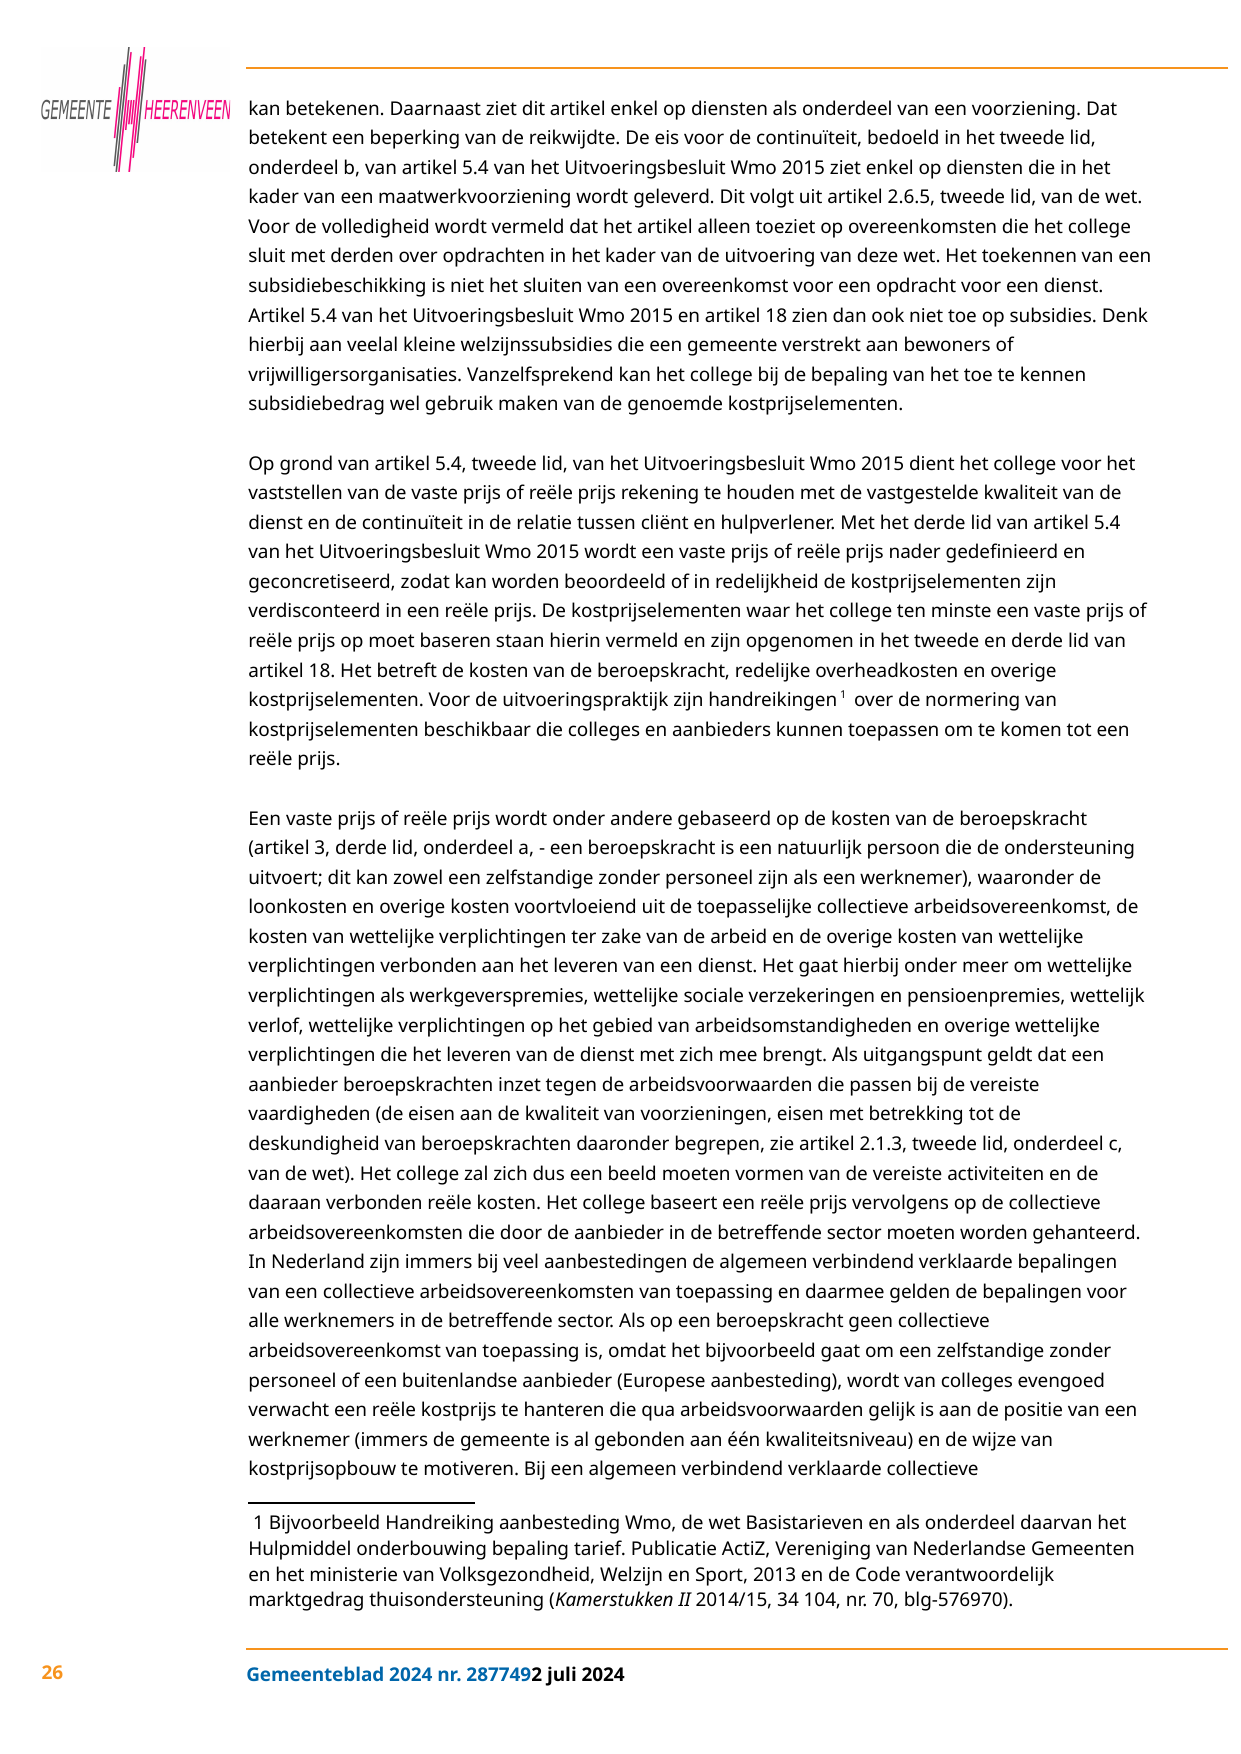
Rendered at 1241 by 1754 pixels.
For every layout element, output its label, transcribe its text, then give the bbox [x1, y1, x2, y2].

text Bijvoorbeeld Handreiking aanbesteding Wmo, de wet Basistarieven en als onderdeel daarvan het Hulpmiddel onderbouwing bepaling tarief. Publicatie ActiZ, Vereniging van Nederlandse Gemeenten en het ministerie van Volksgezondheid, Welzijn en Sport, 2013 en de Code verantwoordelijk marktgedrag thuisondersteuning (Kamerstukken II 2014/15, 34 104, nr. 70, blg-576970). [248, 1509, 1152, 1612]
text Een vaste prijs of reële prijs wordt onder andere gebaseerd op de kosten van de beroepskracht (artikel 3, derde lid, onderdeel a, - een beroepskracht is een natuurlijk persoon die de ondersteuning uitvoert; dit kan zowel een zelfstandige zonder personeel zijn als een werknemer), waaronder de loonkosten en overige kosten voortvloeiend uit de toepasselijke collectieve arbeidsovereenkomst, de kosten van wettelijke verplichtingen ter zake van de arbeid en de overige kosten van wettelijke verplichtingen verbonden aan het leveren van een dienst. Het gaat hierbij onder meer om wettelijke verplichtingen als werkgeverspremies, wettelijke sociale verzekeringen en pensioenpremies, wettelijk verlof, wettelijke verplichtingen op het gebied van arbeidsomstandigheden en overige wettelijke verplichtingen die het leveren van de dienst met zich mee brengt. Als uitgangspunt geldt dat een aanbieder beroepskrachten inzet tegen de arbeidsvoorwaarden die passen bij de vereiste vaardigheden (de eisen aan de kwaliteit van voorzieningen, eisen met betrekking tot de deskundigheid van beroepskrachten daaronder begrepen, zie artikel 2.1.3, tweede lid, onderdeel c, van de wet). Het college zal zich dus een beeld moeten vormen van de vereiste activiteiten en de daaraan verbonden reële kosten. Het college baseert een reële prijs vervolgens op de collectieve arbeidsovereenkomsten die door de aanbieder in de betreffende sector moeten worden gehanteerd. In Nederland zijn immers bij veel aanbestedingen de algemeen verbindend verklaarde bepalingen van een collectieve arbeidsovereenkomsten van toepassing en daarmee gelden de bepalingen voor alle werknemers in de betreffende sector. Als op een beroepskracht geen collectieve arbeidsovereenkomst van toepassing is, omdat het bijvoorbeeld gaat om een zelfstandige zonder personeel of een buitenlandse aanbieder (Europese aanbesteding), wordt van colleges evengoed verwacht een reële kostprijs te hanteren die qua arbeidsvoorwaarden gelijk is aan de positie van een werknemer (immers de gemeente is al gebonden aan één kwaliteitsniveau) en de wijze van kostprijsopbouw te motiveren. Bij een algemeen verbindend verklaarde collectieve [248, 805, 1152, 1481]
text Op grond van artikel 5.4, tweede lid, van het Uitvoeringsbesluit Wmo 2015 dient het college voor het vaststellen van de vaste prijs of reële prijs rekening te houden met de vastgestelde kwaliteit van de dienst en de continuïteit in de relatie tussen cliënt en hulpverlener. Met het derde lid van artikel 5.4 van het Uitvoeringsbesluit Wmo 2015 wordt een vaste prijs of reële prijs nader gedefinieerd en geconcretiseerd, zodat kan worden beoordeeld of in redelijkheid de kostprijselementen zijn verdisconteerd in een reële prijs. De kostprijselementen waar het college ten minste een vaste prijs of reële prijs op moet baseren staan hierin vermeld en zijn opgenomen in het tweede en derde lid van artikel 18. Het betreft de kosten van de beroepskracht, redelijke overheadkosten en overige kostprijselementen. Voor de uitvoeringspraktijk zijn handreikingen over de normering van kostprijselementen beschikbaar die colleges en aanbieders kunnen toepassen om te komen tot een reële prijs. [248, 450, 1152, 771]
text kan betekenen. Daarnaast ziet dit artikel enkel op diensten als onderdeel van een voorziening. Dat betekent een beperking van de reikwijdte. De eis voor de continuïteit, bedoeld in het tweede lid, onderdeel b, van artikel 5.4 van het Uitvoeringsbesluit Wmo 2015 ziet enkel op diensten die in het kader van een maatwerkvoorziening wordt geleverd. Dit volgt uit artikel 2.6.5, tweede lid, van de wet. Voor de volledigheid wordt vermeld dat het artikel alleen toeziet op overeenkomsten die het college sluit met derden over opdrachten in het kader van de uitvoering van deze wet. Het toekennen van een subsidiebeschikking is niet het sluiten van een overeenkomst voor een opdracht voor een dienst. Artikel 5.4 van het Uitvoeringsbesluit Wmo 2015 en artikel 18 zien dan ook niet toe op subsidies. Denk hierbij aan veelal kleine welzijnssubsidies die een gemeente verstrekt aan bewoners of vrijwilligersorganisaties. Vanzelfsprekend kan het college bij de bepaling van het toe te kennen subsidiebedrag wel gebruik maken van de genoemde kostprijselementen. [248, 95, 1152, 416]
picture [41, 47, 231, 172]
